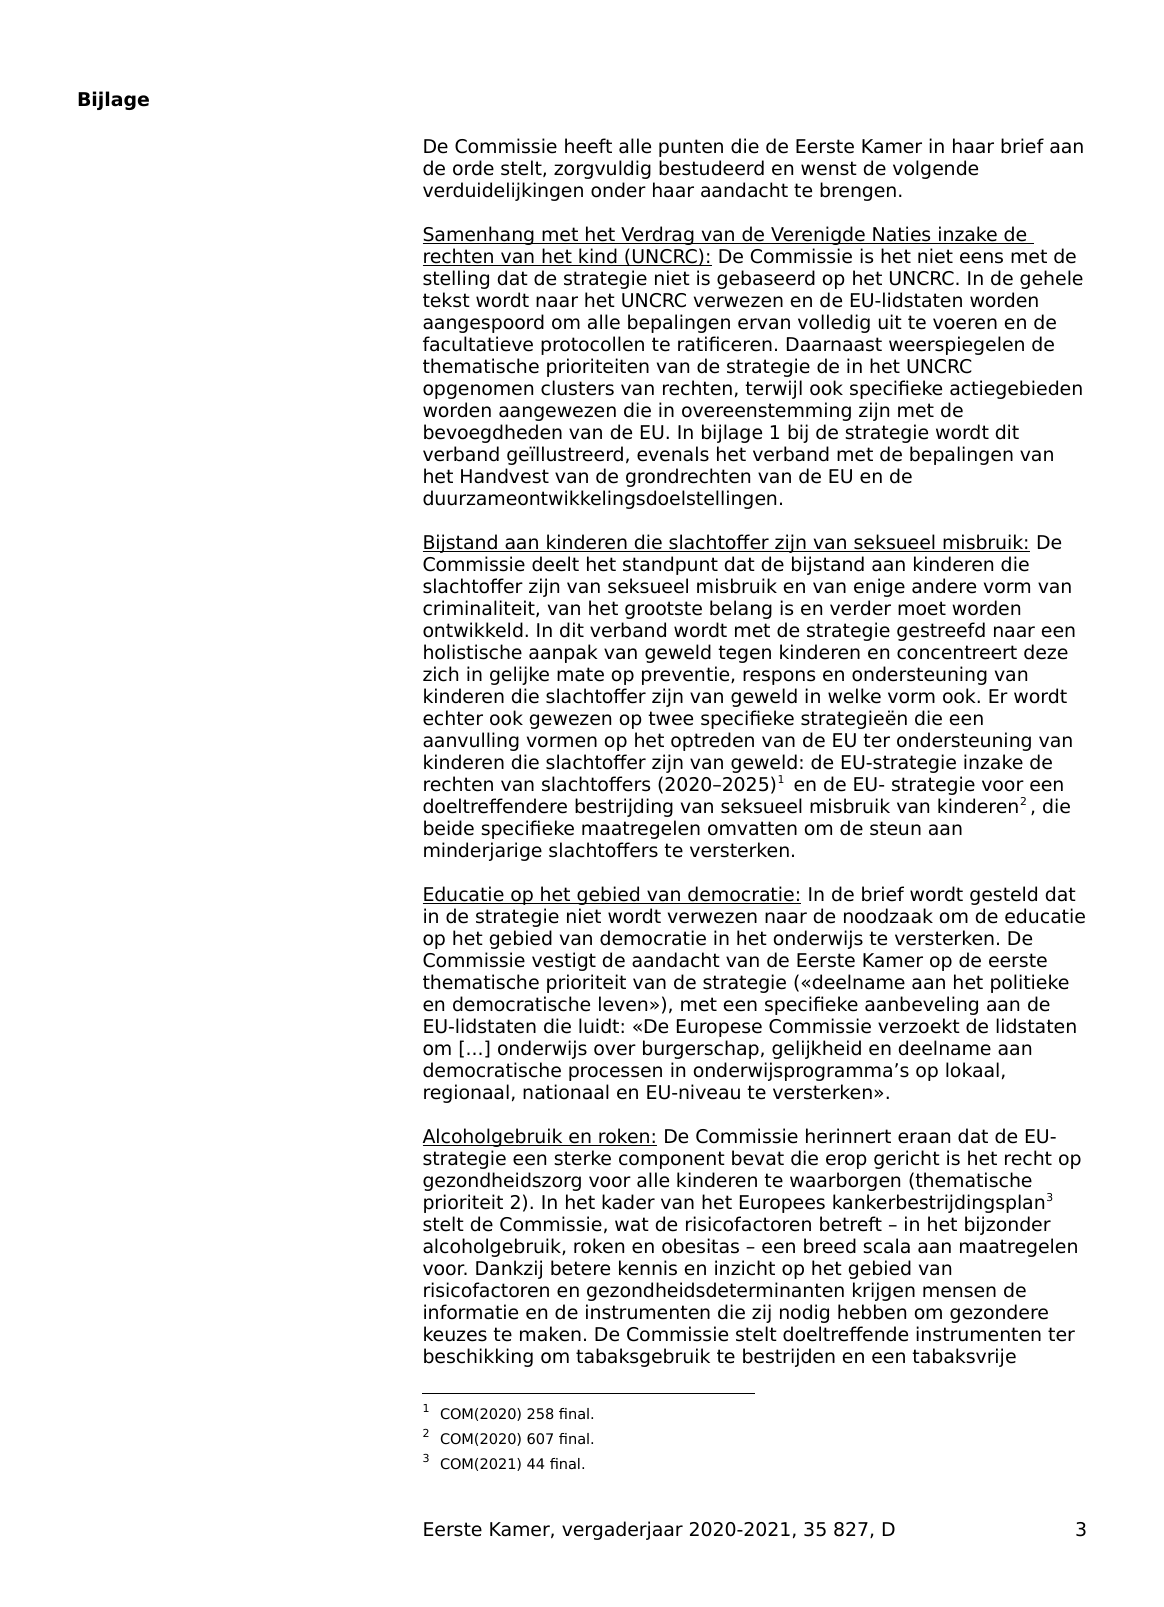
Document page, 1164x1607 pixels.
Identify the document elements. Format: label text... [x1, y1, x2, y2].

text Samenhang met het Verdrag van de Verenigde Naties inzake de rechten van het kind (UNCRC): De Commissie is het niet eens met de stelling dat de strategie niet is gebaseerd op het UNCRC. In de gehele tekst wordt naar het UNCRC verwezen en de EU-lidstaten worden aangespoord om alle bepalingen ervan volledig uit te voeren en de facultatieve protocollen te ratificeren. Daarnaast weerspiegelen de thematische prioriteiten van de strategie de in het UNCRC opgenomen clusters van rechten, terwijl ook specifieke actiegebieden worden aangewezen die in overeenstemming zijn met de bevoegdheden van de EU. In bijlage 1 bij de strategie wordt dit verband geïllustreerd, evenals het verband met de bepalingen van het Handvest van de grondrechten van de EU en de duurzameontwikkelingsdoelstellingen. [422, 224, 1087, 510]
subtitle Bijlage [77, 89, 1087, 111]
text COM(2020) 607 final. [422, 1427, 1087, 1449]
text Bijstand aan kinderen die slachtoffer zijn van seksueel misbruik: De Commissie deelt het standpunt dat de bijstand aan kinderen die slachtoffer zijn van seksueel misbruik en van enige andere vorm van criminaliteit, van het grootste belang is en verder moet worden ontwikkeld. In dit verband wordt met de strategie gestreefd naar een holistische aanpak van geweld tegen kinderen en concentreert deze zich in gelijke mate op preventie, respons en ondersteuning van kinderen die slachtoffer zijn van geweld in welke vorm ook. Er wordt echter ook gewezen op twee specifieke strategieën die een aanvulling vormen op het optreden van de EU ter ondersteuning van kinderen die slachtoffer zijn van geweld: de EU-strategie inzake de rechten van slachtoffers (2020–2025) en de EU- strategie voor een doeltreffendere bestrijding van seksueel misbruik van kinderen, die beide specifieke maatregelen omvatten om de steun aan minderjarige slachtoffers te versterken. [422, 532, 1087, 862]
text Alcoholgebruik en roken: De Commissie herinnert eraan dat de EU-strategie een sterke component bevat die erop gericht is het recht op gezondheidszorg voor alle kinderen te waarborgen (thematische prioriteit 2). In het kader van het Europees kankerbestrijdingsplan stelt de Commissie, wat de risicofactoren betreft – in het bijzonder alcoholgebruik, roken en obesitas – een breed scala aan maatregelen voor. Dankzij betere kennis en inzicht op het gebied van risicofactoren en gezondheidsdeterminanten krijgen mensen de informatie en de instrumenten die zij nodig hebben om gezondere keuzes te maken. De Commissie stelt doeltreffende instrumenten ter beschikking om tabaksgebruik te bestrijden en een tabaksvrije [422, 1126, 1087, 1368]
text COM(2020) 258 final. [422, 1402, 1087, 1424]
text Educatie op het gebied van democratie: In de brief wordt gesteld dat in de strategie niet wordt verwezen naar de noodzaak om de educatie op het gebied van democratie in het onderwijs te versterken. De Commissie vestigt de aandacht van de Eerste Kamer op de eerste thematische prioriteit van de strategie («deelname aan het politieke en democratische leven»), met een specifieke aanbeveling aan de EU-lidstaten die luidt: «De Europese Commissie verzoekt de lidstaten om [...] onderwijs over burgerschap, gelijkheid en deelname aan democratische processen in onderwijsprogramma’s op lokaal, regionaal, nationaal en EU-niveau te versterken». [422, 884, 1087, 1104]
text COM(2021) 44 final. [422, 1452, 1087, 1474]
text De Commissie heeft alle punten die de Eerste Kamer in haar brief aan de orde stelt, zorgvuldig bestudeerd en wenst de volgende verduidelijkingen onder haar aandacht te brengen. [422, 136, 1087, 202]
